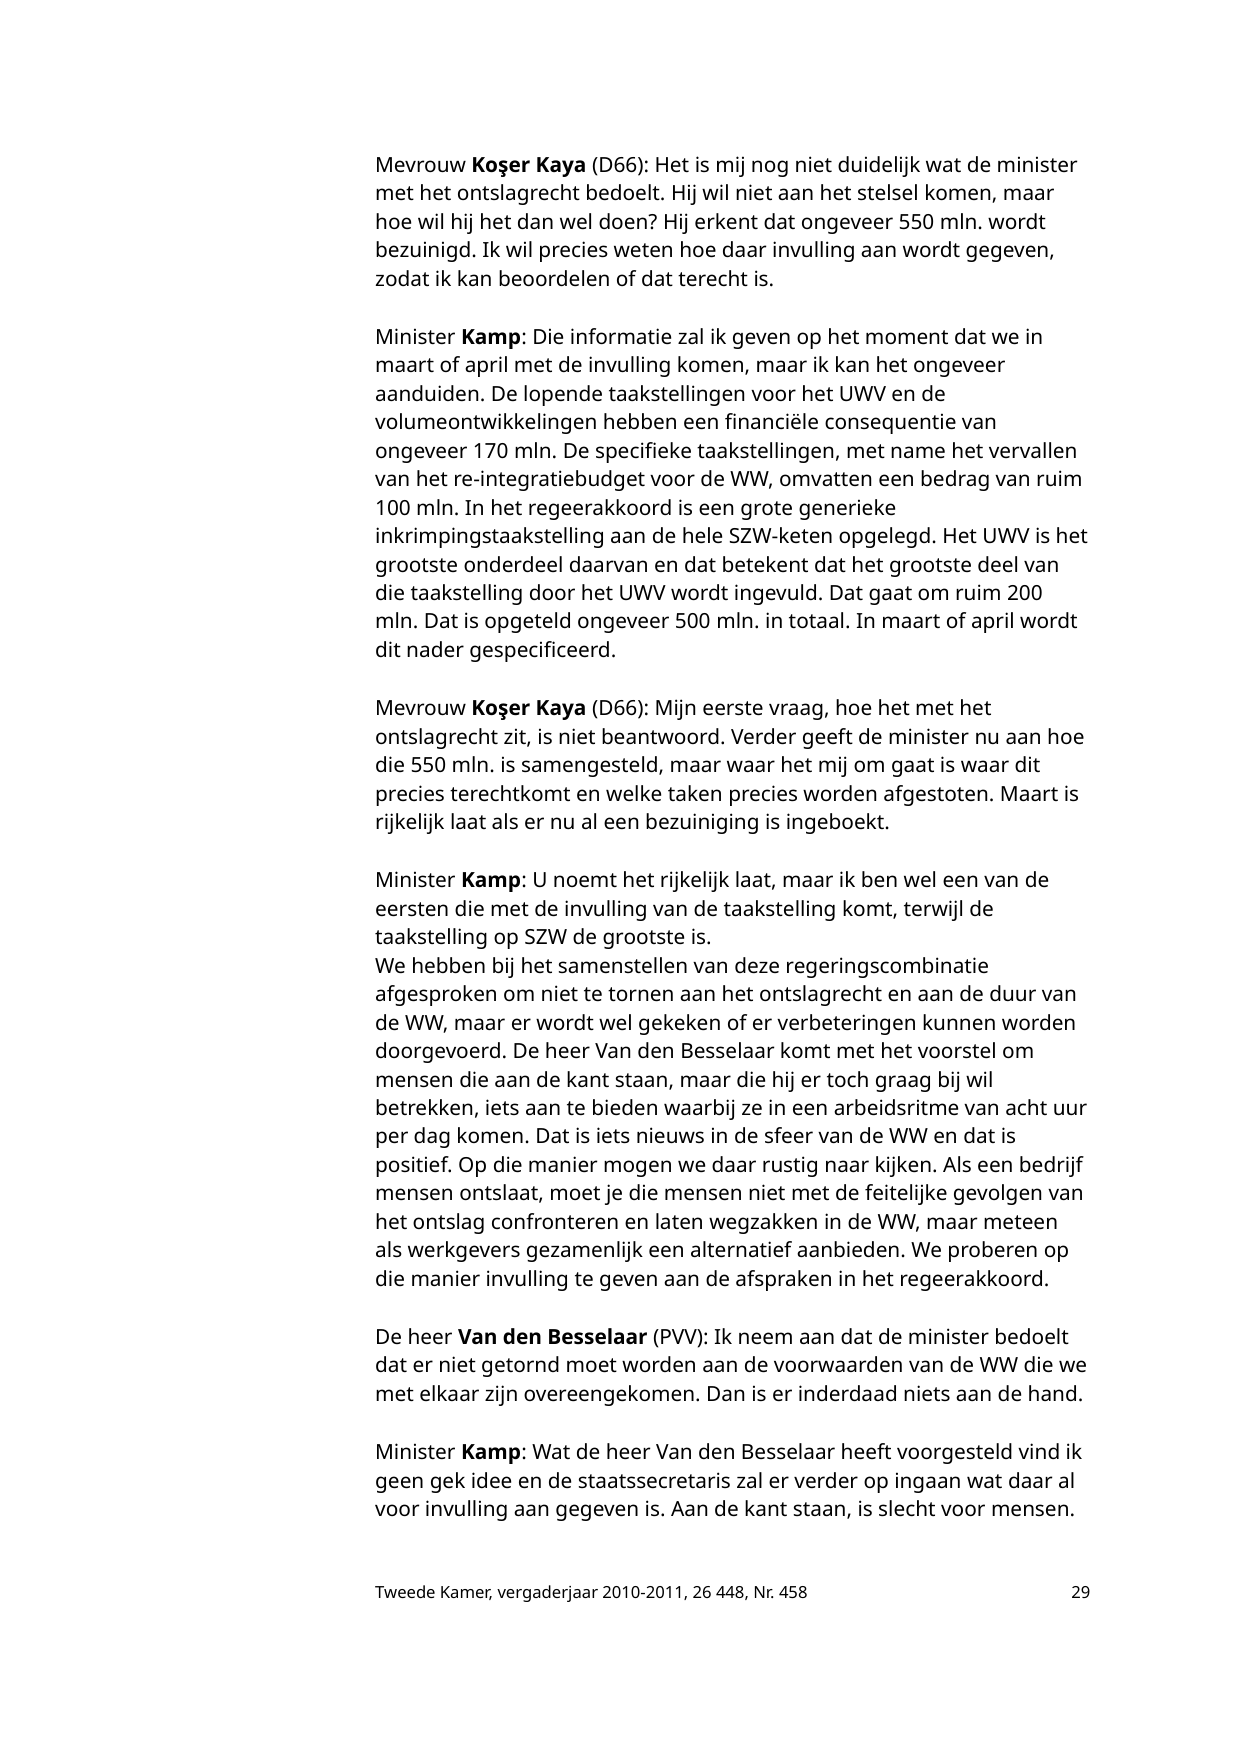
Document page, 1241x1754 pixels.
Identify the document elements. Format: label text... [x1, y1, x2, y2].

text Mevrouw Koşer Kaya (D66): Mijn eerste vraag, hoe het met het ontslagrecht zit, is niet beantwoord. Verder geeft de minister nu aan hoe die 550 mln. is samengesteld, maar waar het mij om gaat is waar dit precies terechtkomt en welke taken precies worden afgestoten. Maart is rijkelijk laat als er nu al een bezuiniging is ingeboekt. [375, 693, 1090, 836]
text De heer Van den Besselaar (PVV): Ik neem aan dat de minister bedoelt dat er niet getornd moet worden aan de voorwaarden van de WW die we met elkaar zijn overeengekomen. Dan is er inderdaad niets aan de hand. [375, 1322, 1090, 1407]
text Mevrouw Koşer Kaya (D66): Het is mij nog niet duidelijk wat de minister met het ontslagrecht bedoelt. Hij wil niet aan het stelsel komen, maar hoe wil hij het dan wel doen? Hij erkent dat ongeveer 550 mln. wordt bezuinigd. Ik wil precies weten hoe daar invulling aan wordt gegeven, zodat ik kan beoordelen of dat terecht is. [375, 150, 1090, 292]
text We hebben bij het samenstellen van deze regeringscombinatie afgesproken om niet te tornen aan het ontslagrecht en aan de duur van de WW, maar er wordt wel gekeken of er verbeteringen kunnen worden doorgevoerd. De heer Van den Besselaar komt met het voorstel om mensen die aan de kant staan, maar die hij er toch graag bij wil betrekken, iets aan te bieden waarbij ze in een arbeidsritme van acht uur per dag komen. Dat is iets nieuws in de sfeer van de WW en dat is positief. Op die manier mogen we daar rustig naar kijken. Als een bedrijf mensen ontslaat, moet je die mensen niet met de feitelijke gevolgen van het ontslag confronteren en laten wegzakken in de WW, maar meteen als werkgevers gezamenlijk een alternatief aanbieden. We proberen op die manier invulling te geven aan de afspraken in het regeerakkoord. [375, 951, 1090, 1292]
text Minister Kamp: Die informatie zal ik geven op het moment dat we in maart of april met de invulling komen, maar ik kan het ongeveer aanduiden. De lopende taakstellingen voor het UWV en de volumeontwikkelingen hebben een financiële consequentie van ongeveer 170 mln. De specifieke taakstellingen, met name het vervallen van het re-integratiebudget voor de WW, omvatten een bedrag van ruim 100 mln. In het regeerakkoord is een grote generieke inkrimpingstaakstelling aan de hele SZW-keten opgelegd. Het UWV is het grootste onderdeel daarvan en dat betekent dat het grootste deel van die taakstelling door het UWV wordt ingevuld. Dat gaat om ruim 200 mln. Dat is opgeteld ongeveer 500 mln. in totaal. In maart of april wordt dit nader gespecificeerd. [375, 322, 1090, 663]
text Minister Kamp: U noemt het rijkelijk laat, maar ik ben wel een van de eersten die met de invulling van de taakstelling komt, terwijl de taakstelling op SZW de grootste is. [375, 866, 1090, 951]
text Minister Kamp: Wat de heer Van den Besselaar heeft voorgesteld vind ik geen gek idee en de staatssecretaris zal er verder op ingaan wat daar al voor invulling aan gegeven is. Aan de kant staan, is slecht voor mensen. [375, 1437, 1090, 1523]
